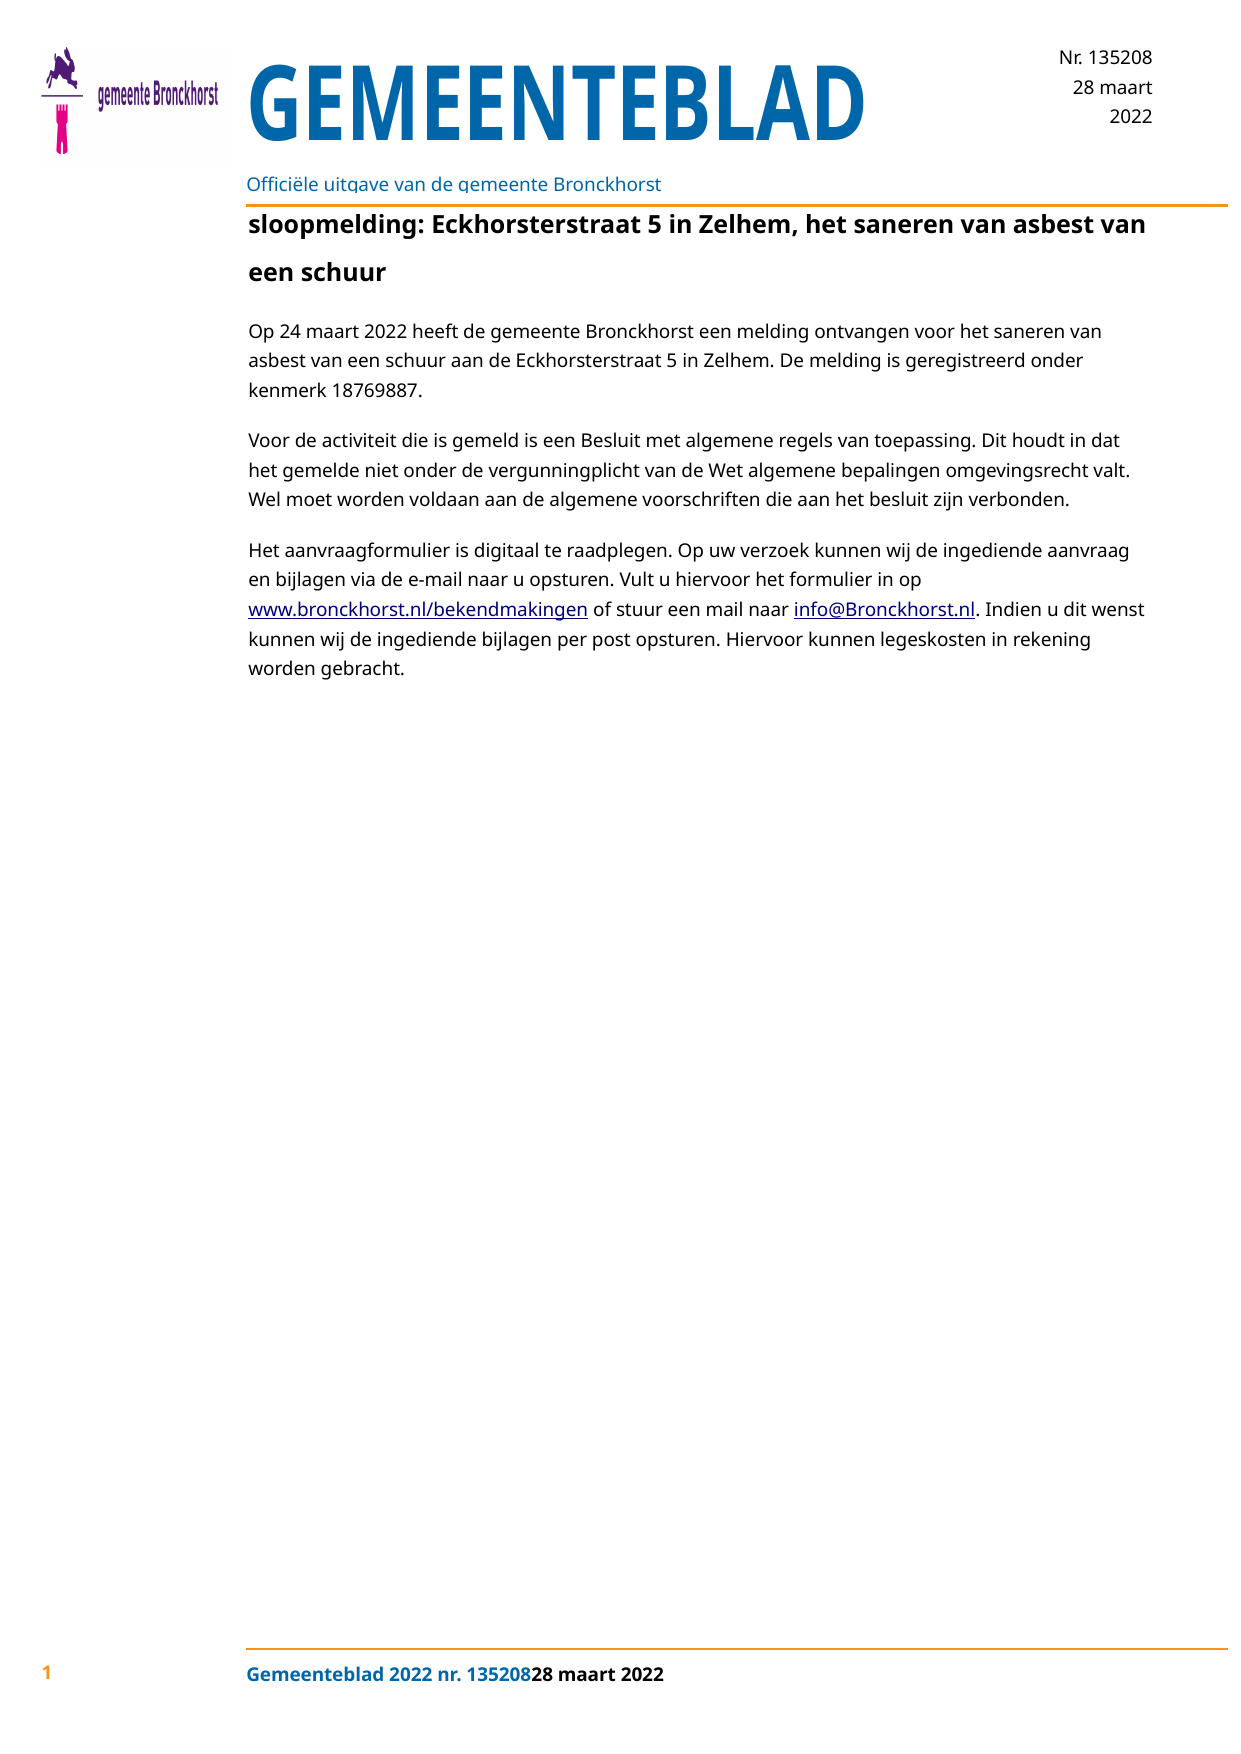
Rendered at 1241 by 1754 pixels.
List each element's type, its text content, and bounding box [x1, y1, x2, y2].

text Voor de activiteit die is gemeld is een Besluit met algemene regels van toepassing. Dit houdt in dat het gemelde niet onder de vergunningplicht van de Wet algemene bepalingen omgevingsrecht valt. Wel moet worden voldaan aan de algemene voorschriften die aan het besluit zijn verbonden. [248, 427, 1152, 512]
text Op 24 maart 2022 heeft de gemeente Bronckhorst een melding ontvangen voor het saneren van asbest van een schuur aan de Eckhorsterstraat 5 in Zelhem. De melding is geregistreerd onder kenmerk 18769887. [248, 318, 1152, 403]
text sloopmelding: Eckhorsterstraat 5 in Zelhem, het saneren van asbest van een schuur [248, 207, 1152, 288]
text Het aanvraagformulier is digitaal te raadplegen. Op uw verzoek kunnen wij de ingediende aanvraag en bijlagen via de e-mail naar u opsturen. Vult u hiervoor het formulier in op www.bronckhorst.nl/bekendmakingen of stuur een mail naar info@Bronckhorst.nl. Indien u dit wenst kunnen wij de ingediende bijlagen per post opsturen. Hiervoor kunnen legeskosten in rekening worden gebracht. [248, 537, 1152, 681]
picture [41, 47, 231, 172]
